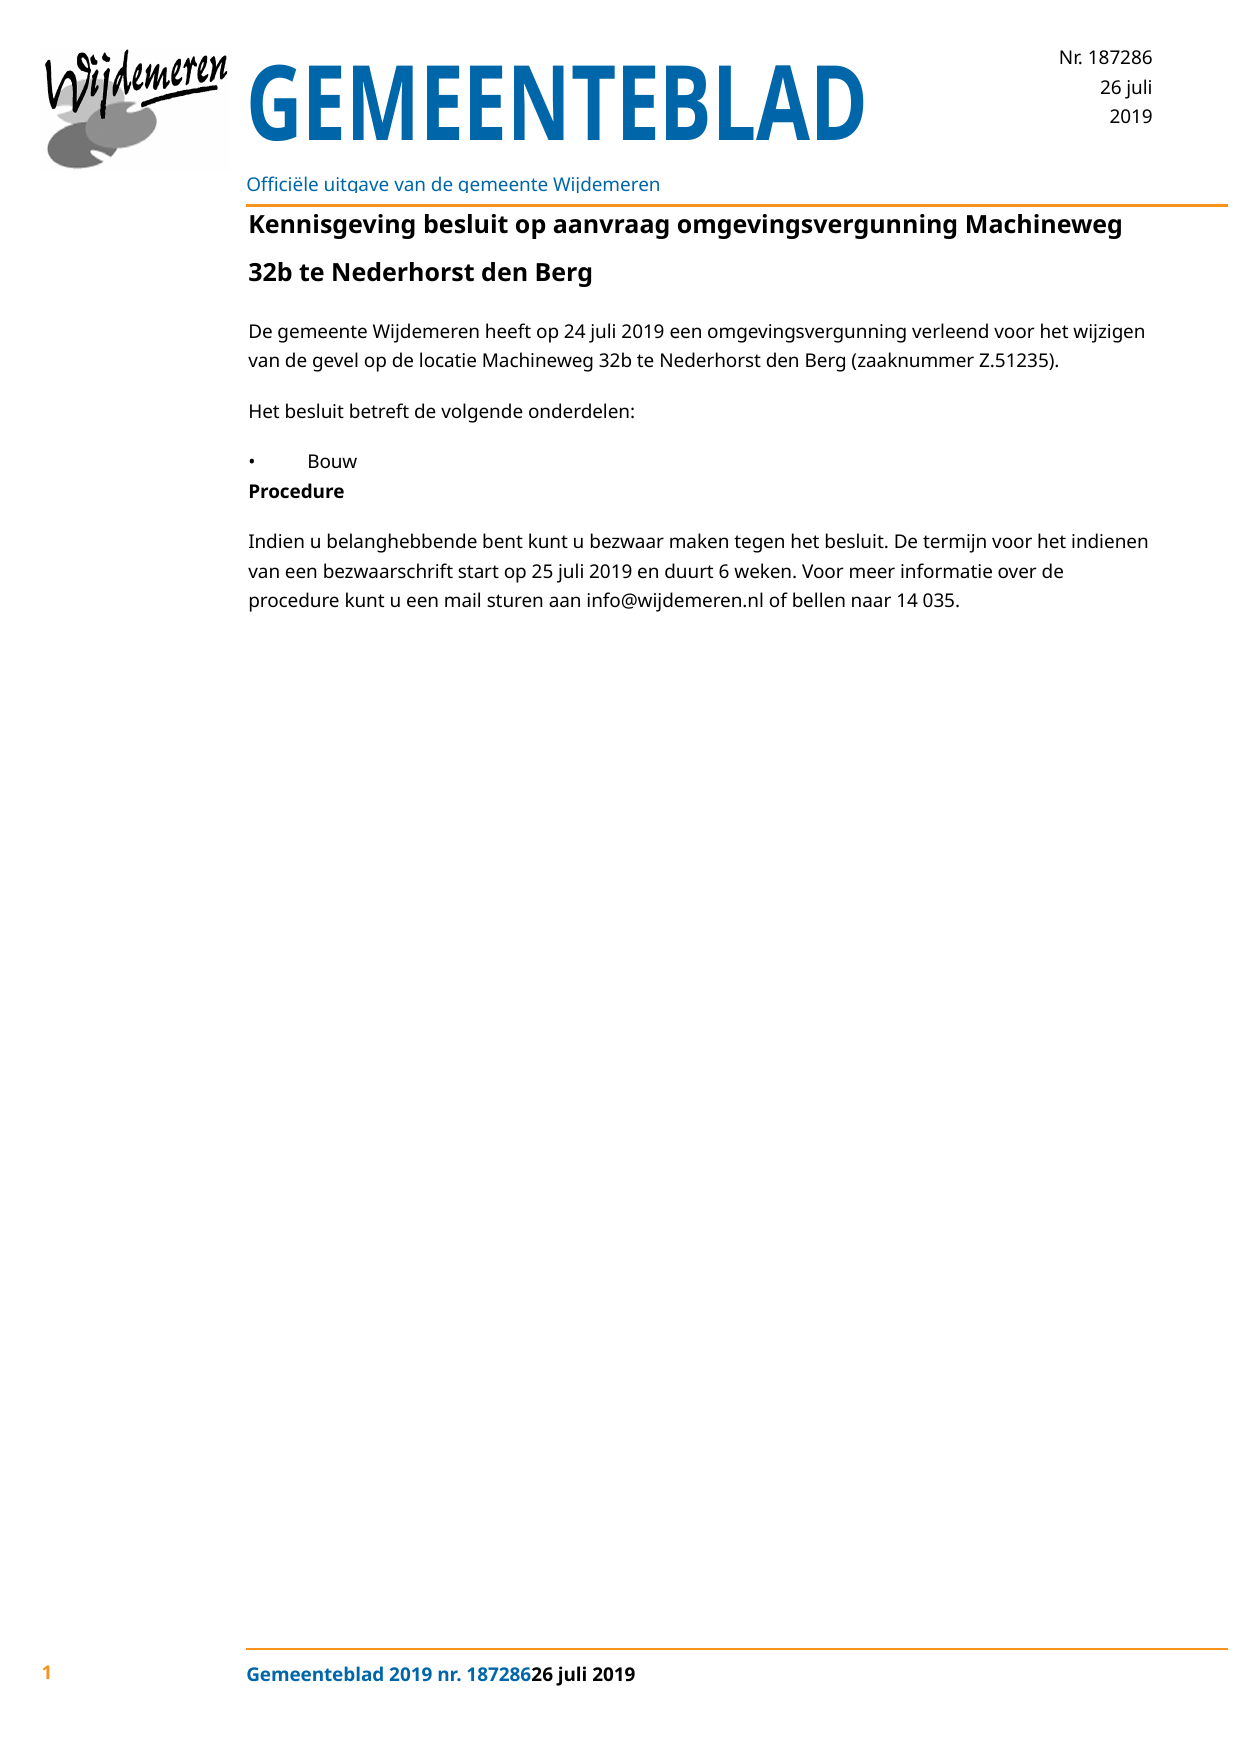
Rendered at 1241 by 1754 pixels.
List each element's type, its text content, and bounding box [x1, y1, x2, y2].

text Kennisgeving besluit op aanvraag omgevingsvergunning Machineweg 32b te Nederhorst den Berg [248, 207, 1152, 288]
text Procedure [248, 478, 1152, 504]
text De gemeente Wijdemeren heeft op 24 juli 2019 een omgevingsvergunning verleend voor het wijzigen van de gevel op de locatie Machineweg 32b te Nederhorst den Berg (zaaknummer Z.51235). [248, 318, 1152, 373]
text Indien u belanghebbende bent kunt u bezwaar maken tegen het besluit. De termijn voor het indienen van een bezwaarschrift start op 25 juli 2019 en duurt 6 weken. Voor meer informatie over de procedure kunt u een mail sturen aan info@wijdemeren.nl of bellen naar 14 035. [248, 528, 1152, 613]
list Bouw [248, 448, 1152, 474]
text Het besluit betreft de volgende onderdelen: [248, 398, 1152, 424]
picture [41, 47, 231, 172]
